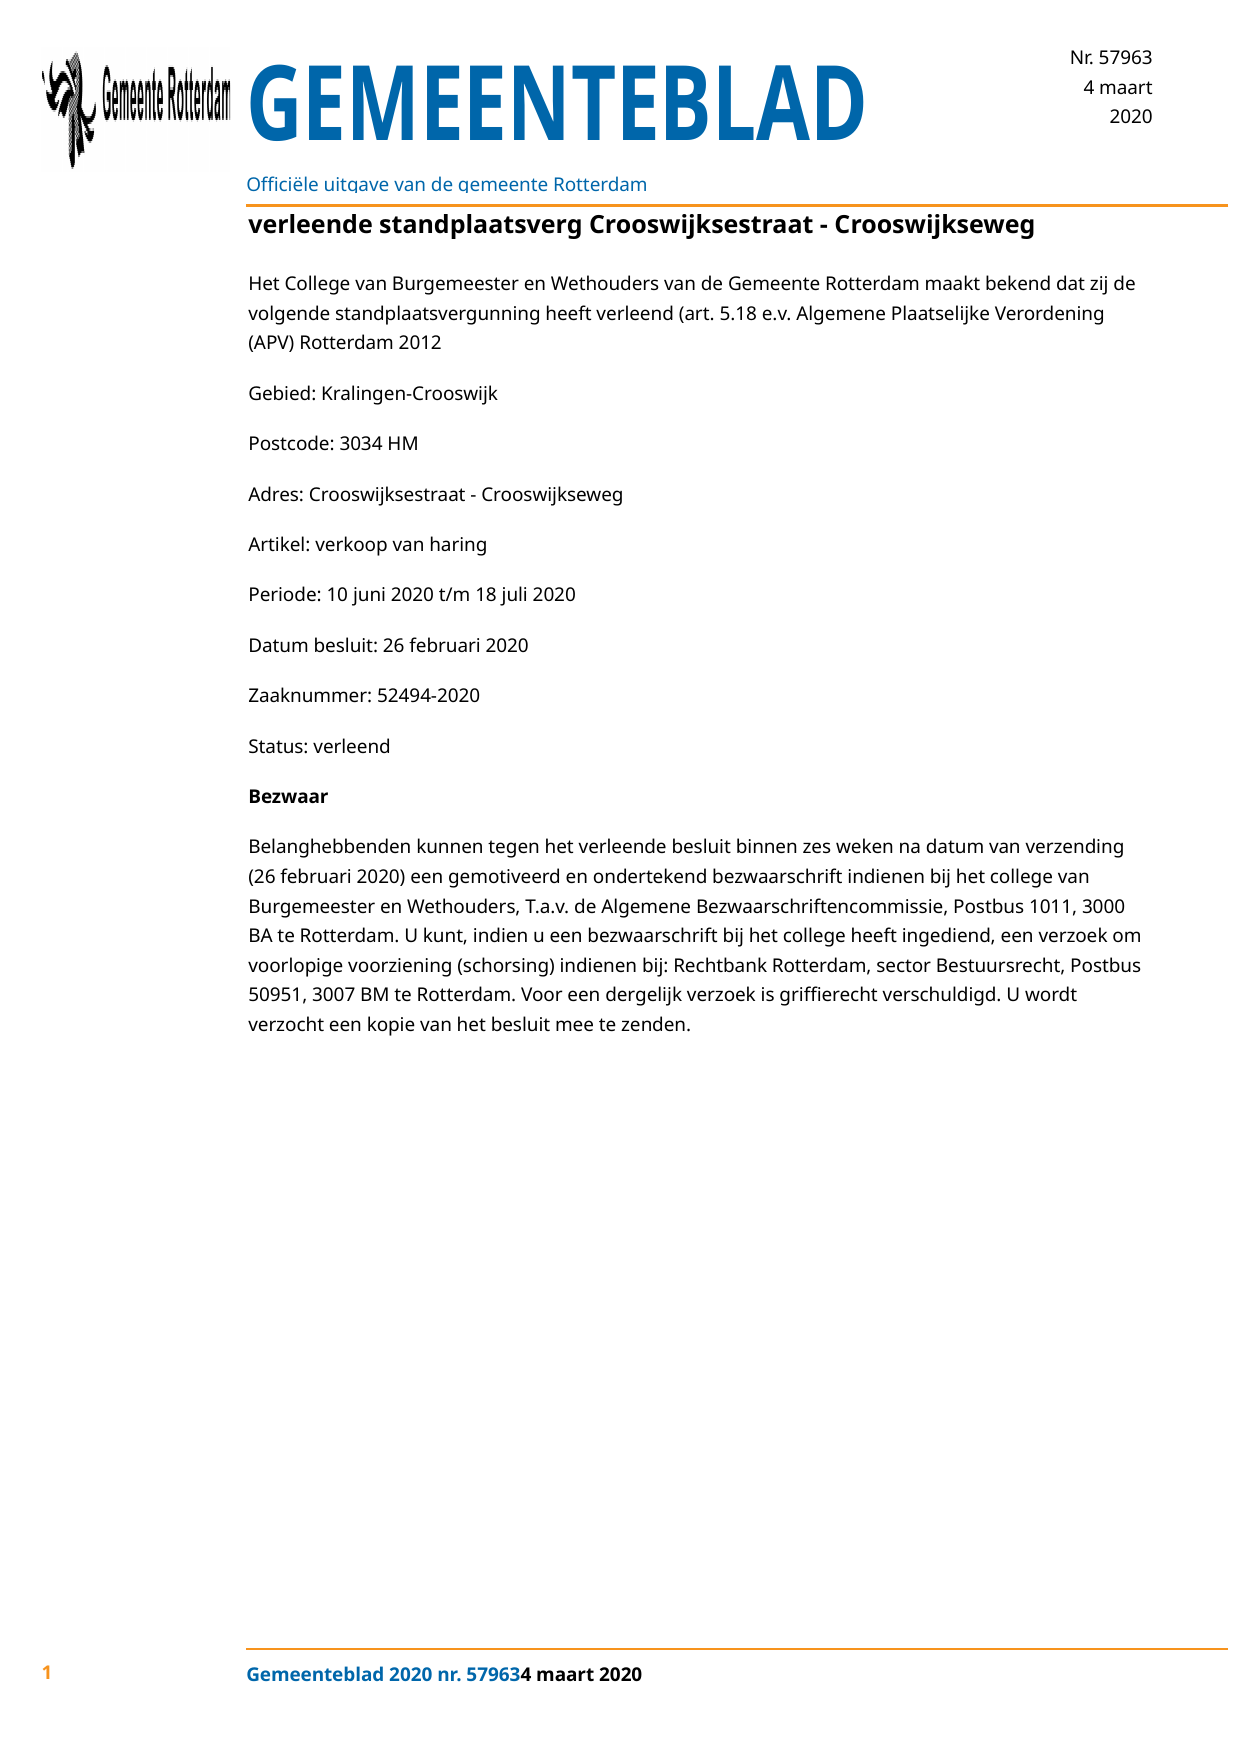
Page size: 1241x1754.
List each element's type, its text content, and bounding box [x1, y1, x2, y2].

text Datum besluit: 26 februari 2020 [248, 632, 1152, 658]
text Postcode: 3034 HM [248, 430, 1152, 456]
text Adres: Crooswijksestraat - Crooswijkseweg [248, 481, 1152, 506]
picture [41, 47, 231, 172]
text Artikel: verkoop van haring [248, 531, 1152, 557]
text Belanghebbenden kunnen tegen het verleende besluit binnen zes weken na datum van verzending (26 februari 2020) een gemotiveerd en ondertekend bezwaarschrift indienen bij het college van Burgemeester en Wethouders, T.a.v. de Algemene Bezwaarschriftencommissie, Postbus 1011, 3000 BA te Rotterdam. U kunt, indien u een bezwaarschrift bij het college heeft ingediend, een verzoek om voorlopige voorziening (schorsing) indienen bij: Rechtbank Rotterdam, sector Bestuursrecht, Postbus 50951, 3007 BM te Rotterdam. Voor een dergelijk verzoek is griffierecht verschuldigd. U wordt verzocht een kopie van het besluit mee te zenden. [248, 834, 1152, 1037]
text Periode: 10 juni 2020 t/m 18 juli 2020 [248, 582, 1152, 607]
text Bezwaar [248, 783, 1152, 809]
text Zaaknummer: 52494-2020 [248, 682, 1152, 708]
text verleende standplaatsverg Crooswijksestraat - Crooswijkseweg [248, 207, 1152, 241]
text Status: verleend [248, 733, 1152, 758]
text Het College van Burgemeester en Wethouders van de Gemeente Rotterdam maakt bekend dat zij de volgende standplaatsvergunning heeft verleend (art. 5.18 e.v. Algemene Plaatselijke Verordening (APV) Rotterdam 2012 [248, 270, 1152, 355]
text Gebied: Kralingen-Crooswijk [248, 380, 1152, 406]
